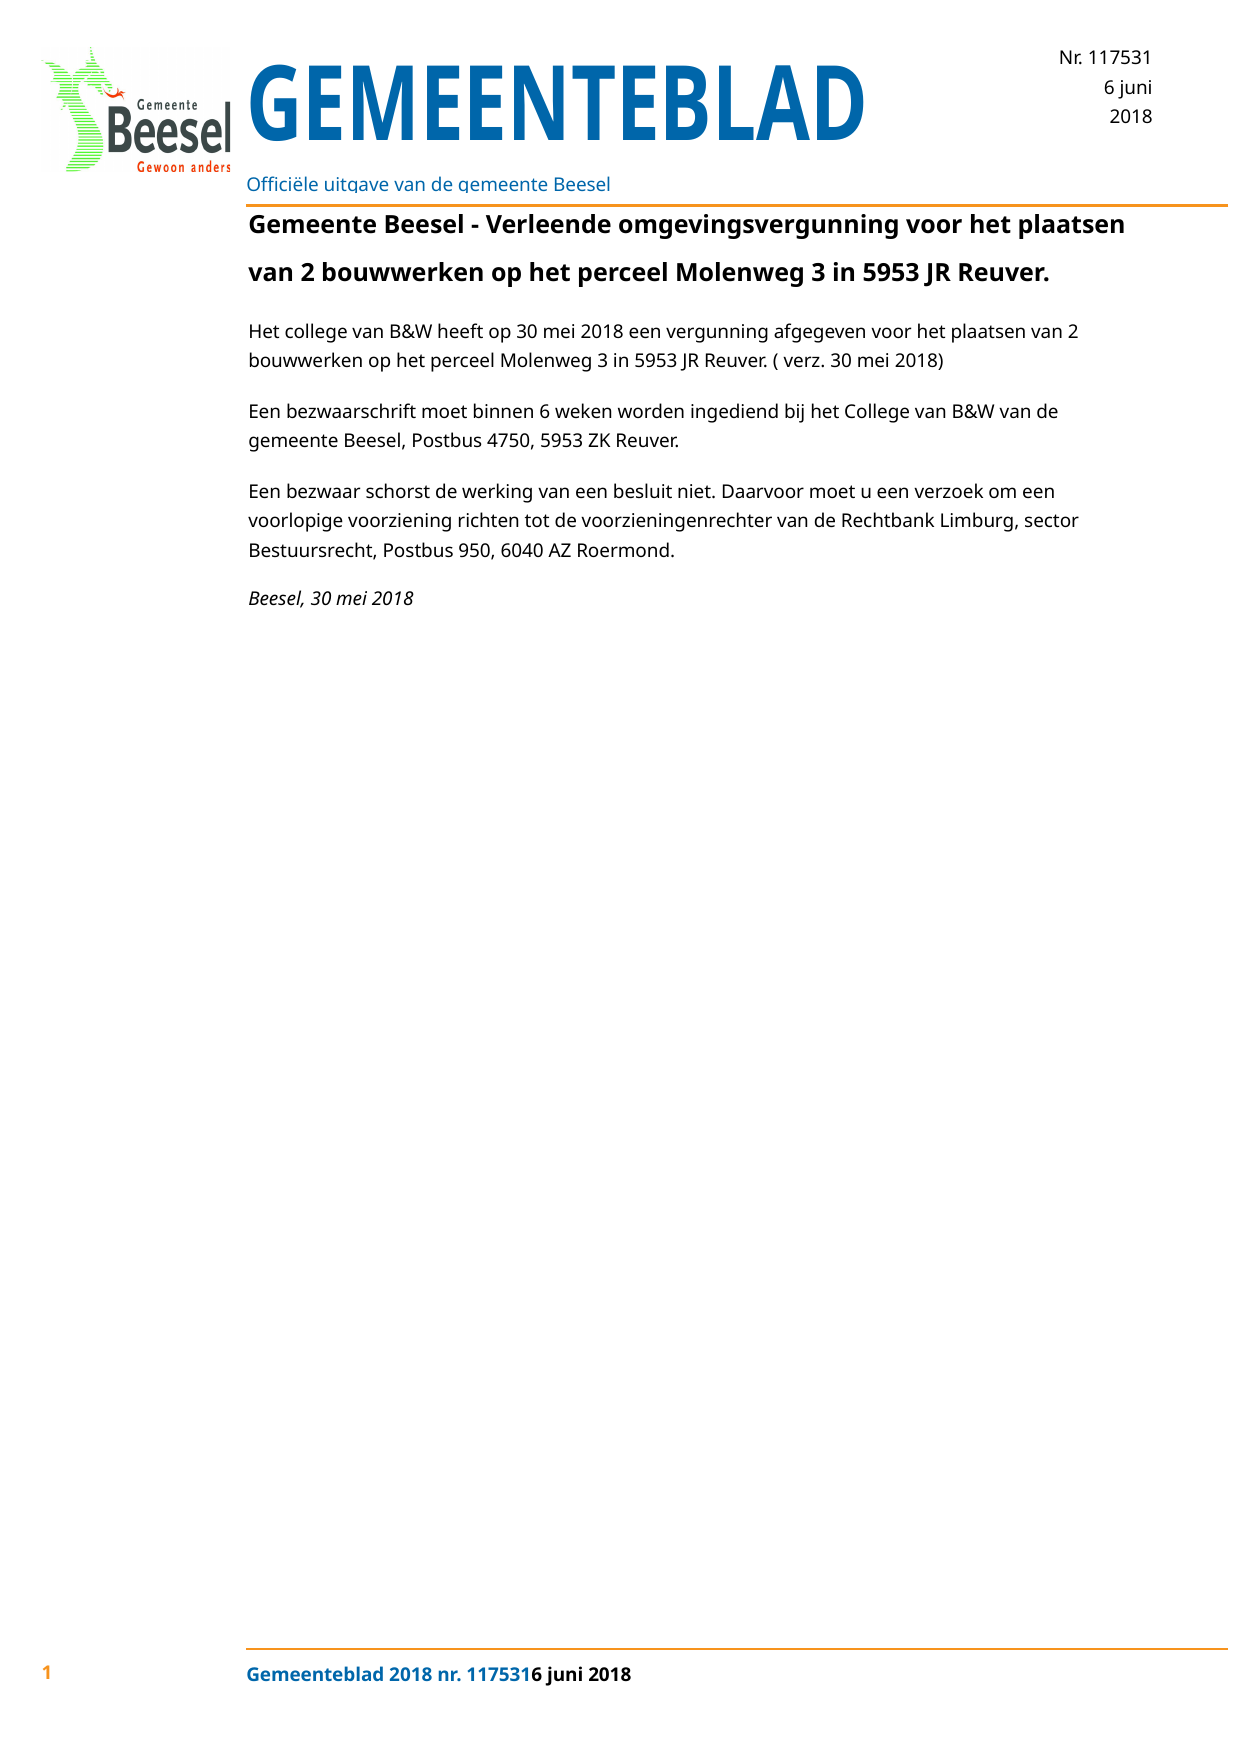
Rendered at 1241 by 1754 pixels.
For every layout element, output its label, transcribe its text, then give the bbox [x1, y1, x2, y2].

text Gemeente Beesel - Verleende omgevingsvergunning voor het plaatsen van 2 bouwwerken op het perceel Molenweg 3 in 5953 JR Reuver. [248, 207, 1152, 288]
text Een bezwaarschrift moet binnen 6 weken worden ingediend bij het College van B&W van de gemeente Beesel, Postbus 4750, 5953 ZK Reuver. [248, 398, 1152, 453]
text Beesel, 30 mei 2018 [248, 585, 1152, 611]
text Het college van B&W heeft op 30 mei 2018 een vergunning afgegeven voor het plaatsen van 2 bouwwerken op het perceel Molenweg 3 in 5953 JR Reuver. ( verz. 30 mei 2018) [248, 318, 1152, 373]
picture [41, 47, 231, 172]
text Een bezwaar schorst de werking van een besluit niet. Daarvoor moet u een verzoek om een voorlopige voorziening richten tot de voorzieningenrechter van de Rechtbank Limburg, sector Bestuursrecht, Postbus 950, 6040 AZ Roermond. [248, 478, 1152, 563]
